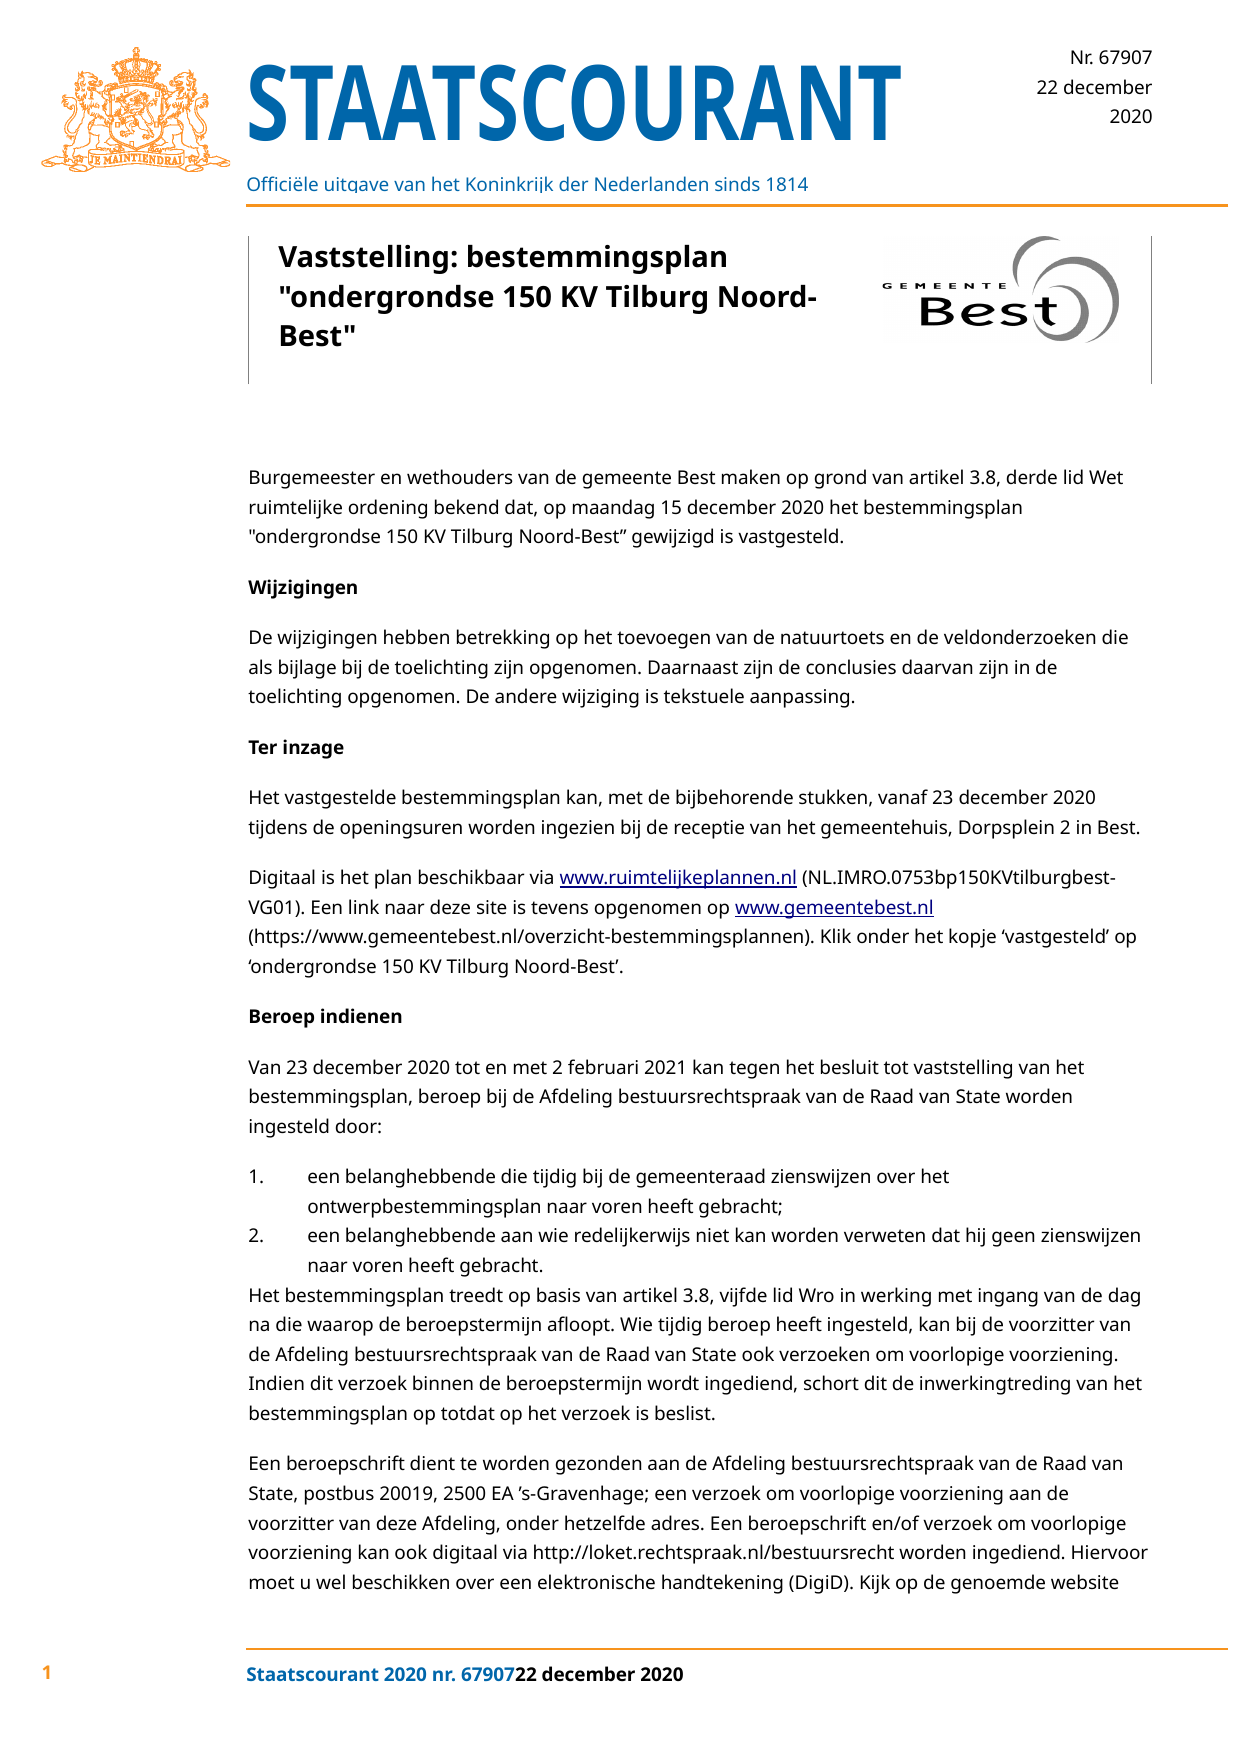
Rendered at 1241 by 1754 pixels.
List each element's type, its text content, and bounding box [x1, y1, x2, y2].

text Het bestemmingsplan treedt op basis van artikel 3.8, vijfde lid Wro in werking met ingang van de dag na die waarop de beroepstermijn afloopt. Wie tijdig beroep heeft ingesteld, kan bij de voorzitter van de Afdeling bestuursrechtspraak van de Raad van State ook verzoeken om voorlopige voorziening. Indien dit verzoek binnen de beroepstermijn wordt ingediend, schort dit de inwerkingtreding van het bestemmingsplan op totdat op het verzoek is beslist. [248, 1282, 1152, 1426]
text Digitaal is het plan beschikbaar via www.ruimtelijkeplannen.nl (NL.IMRO.0753bp150KVtilburgbest-VG01). Een link naar deze site is tevens opgenomen op www.gemeentebest.nl (https://www.gemeentebest.nl/overzicht-bestemmingsplannen). Klik onder het kopje ‘vastgesteld’ op ‘ondergrondse 150 KV Tilburg Noord-Best’. [248, 864, 1152, 979]
list een belanghebbende die tijdig bij de gemeenteraad zienswijzen over het ontwerpbestemmingsplan naar voren heeft gebracht; [248, 1163, 1152, 1219]
picture [882, 236, 1119, 343]
text Beroep indienen [248, 1003, 1152, 1029]
table_header [850, 236, 882, 342]
table_header [850, 343, 1151, 384]
list een belanghebbende aan wie redelijkerwijs niet kan worden verweten dat hij geen zienswijzen naar voren heeft gebracht. [248, 1223, 1152, 1278]
text Wijzigingen [248, 574, 1152, 600]
text Het vastgestelde bestemmingsplan kan, met de bijbehorende stukken, vanaf 23 december 2020 tijdens de openingsuren worden ingezien bij de receptie van het gemeentehuis, Dorpsplein 2 in Best. [248, 784, 1152, 840]
text Een beroepschrift dient te worden gezonden aan de Afdeling bestuursrechtspraak van de Raad van State, postbus 20019, 2500 EA ’s-Gravenhage; een verzoek om voorlopige voorziening aan de voorzitter van deze Afdeling, onder hetzelfde adres. Een beroepschrift en/of verzoek om voorlopige voorziening kan ook digitaal via http://loket.rechtspraak.nl/bestuursrecht worden ingediend. Hiervoor moet u wel beschikken over een elektronische handtekening (DigiD). Kijk op de genoemde website [248, 1451, 1152, 1595]
text Ter inzage [248, 734, 1152, 760]
table_header Vaststelling: bestemmingsplan "ondergrondse 150 KV Tilburg Noord- Best" [249, 236, 850, 384]
picture [41, 47, 231, 172]
table_header [1119, 236, 1151, 342]
text De wijzigingen hebben betrekking op het toevoegen van de natuurtoets en de veldonderzoeken die als bijlage bij de toelichting zijn opgenomen. Daarnaast zijn de conclusies daarvan zijn in de toelichting opgenomen. De andere wijziging is tekstuele aanpassing. [248, 624, 1152, 709]
text Van 23 december 2020 tot en met 2 februari 2021 kan tegen het besluit tot vaststelling van het bestemmingsplan, beroep bij de Afdeling bestuursrechtspraak van de Raad van State worden ingesteld door: [248, 1054, 1152, 1139]
text Burgemeester en wethouders van de gemeente Best maken op grond van artikel 3.8, derde lid Wet ruimtelijke ordening bekend dat, op maandag 15 december 2020 het bestemmingsplan "ondergrondse 150 KV Tilburg Noord-Best” gewijzigd is vastgesteld. [248, 464, 1152, 549]
